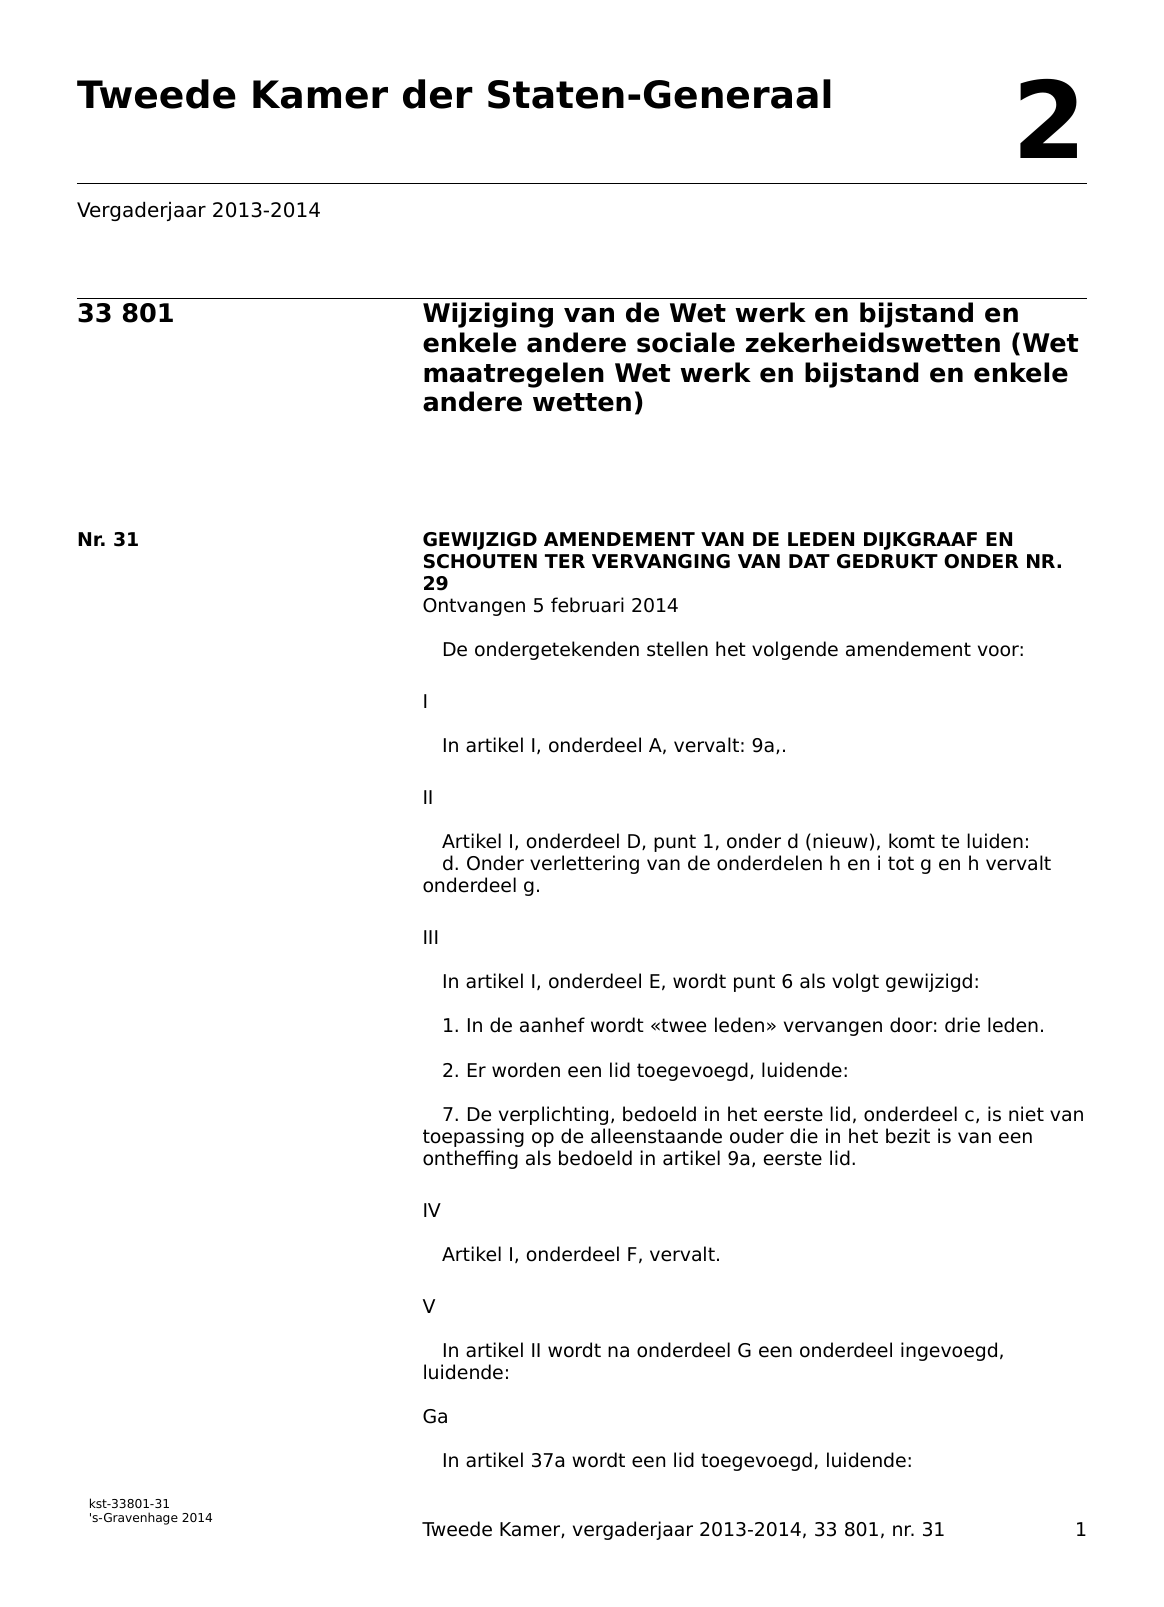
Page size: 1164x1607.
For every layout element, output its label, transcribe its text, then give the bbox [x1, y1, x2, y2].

subtitle I [422, 691, 1087, 713]
table_cell Vergaderjaar 2013-2014 [77, 184, 1087, 298]
text kst-33801-31 [88, 1497, 323, 1511]
subtitle 33 801 Wijziging van de Wet werk en bijstand en enkele andere sociale zekerheidswetten (Wet maatregelen Wet werk en bijstand en enkele andere wetten) [77, 299, 1087, 418]
text 2. Er worden een lid toegevoegd, luidende: [422, 1059, 1087, 1082]
table_header 2 [886, 59, 1087, 183]
text In artikel 37a wordt een lid toegevoegd, luidende: [422, 1450, 1087, 1472]
text Artikel I, onderdeel F, vervalt. [422, 1244, 1087, 1266]
subtitle II [422, 787, 1087, 809]
text In artikel II wordt na onderdeel G een onderdeel ingevoegd, luidende: [422, 1340, 1087, 1384]
text Ontvangen 5 februari 2014 [422, 595, 1087, 617]
table_header Tweede Kamer der Staten-Generaal [77, 59, 886, 183]
text 1. In de aanhef wordt «twee leden» vervangen door: drie leden. [422, 1015, 1087, 1037]
text De ondergetekenden stellen het volgende amendement voor: [422, 639, 1087, 661]
subtitle Nr. 31 GEWIJZIGD AMENDEMENT VAN DE LEDEN DIJKGRAAF EN SCHOUTEN TER VERVANGING VAN DAT GEDRUKT ONDER NR. 29 [77, 529, 1087, 595]
text Ga [422, 1406, 1087, 1428]
text In artikel I, onderdeel A, vervalt: 9a,. [422, 735, 1087, 757]
subtitle IV [422, 1200, 1087, 1222]
text 's-Gravenhage 2014 [88, 1511, 323, 1525]
text 7. De verplichting, bedoeld in het eerste lid, onderdeel c, is niet van toepassing op de alleenstaande ouder die in het bezit is van een ontheffing als bedoeld in artikel 9a, eerste lid. [422, 1104, 1087, 1170]
text d. Onder verlettering van de onderdelen h en i tot g en h vervalt onderdeel g. [422, 853, 1087, 897]
subtitle III [422, 927, 1087, 949]
subtitle V [422, 1296, 1087, 1318]
text Artikel I, onderdeel D, punt 1, onder d (nieuw), komt te luiden: [422, 831, 1087, 853]
text In artikel I, onderdeel E, wordt punt 6 als volgt gewijzigd: [422, 971, 1087, 993]
